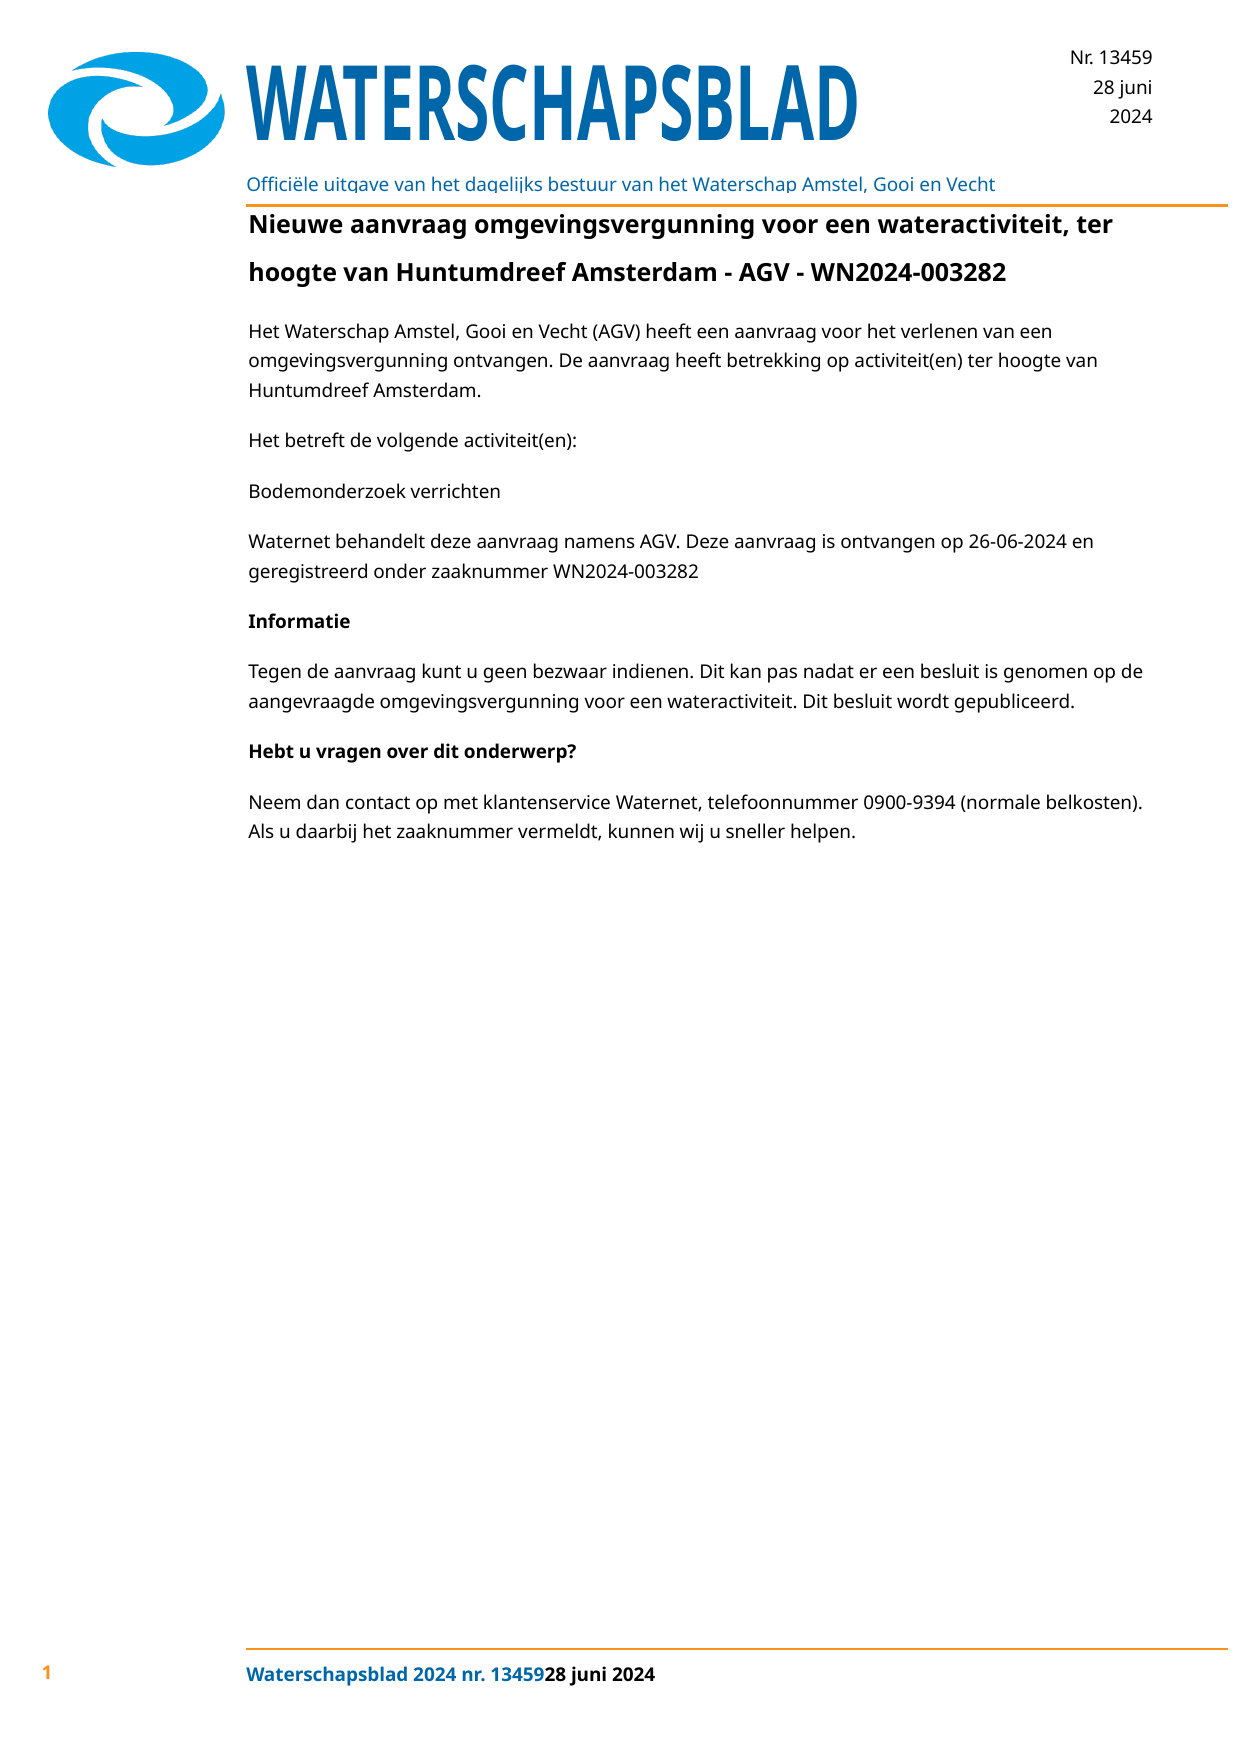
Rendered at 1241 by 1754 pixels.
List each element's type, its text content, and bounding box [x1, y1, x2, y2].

text Waternet behandelt deze aanvraag namens AGV. Deze aanvraag is ontvangen op 26-06-2024 en geregistreerd onder zaaknummer WN2024-003282 [248, 528, 1152, 584]
picture [41, 47, 231, 172]
text Tegen de aanvraag kunt u geen bezwaar indienen. Dit kan pas nadat er een besluit is genomen op de aangevraagde omgevingsvergunning voor een wateractiviteit. Dit besluit wordt gepubliceerd. [248, 659, 1152, 714]
text Nieuwe aanvraag omgevingsvergunning voor een wateractiviteit, ter hoogte van Huntumdreef Amsterdam - AGV - WN2024-003282 [248, 207, 1152, 288]
text Bodemonderzoek verrichten [248, 478, 1152, 504]
text Hebt u vragen over dit onderwerp? [248, 739, 1152, 764]
text Het Waterschap Amstel, Gooi en Vecht (AGV) heeft een aanvraag voor het verlenen van een omgevingsvergunning ontvangen. De aanvraag heeft betrekking op activiteit(en) ter hoogte van Huntumdreef Amsterdam. [248, 318, 1152, 403]
text Neem dan contact op met klantenservice Waternet, telefoonnummer 0900-9394 (normale belkosten). Als u daarbij het zaaknummer vermeldt, kunnen wij u sneller helpen. [248, 789, 1152, 844]
text Het betreft de volgende activiteit(en): [248, 427, 1152, 453]
text Informatie [248, 608, 1152, 634]
